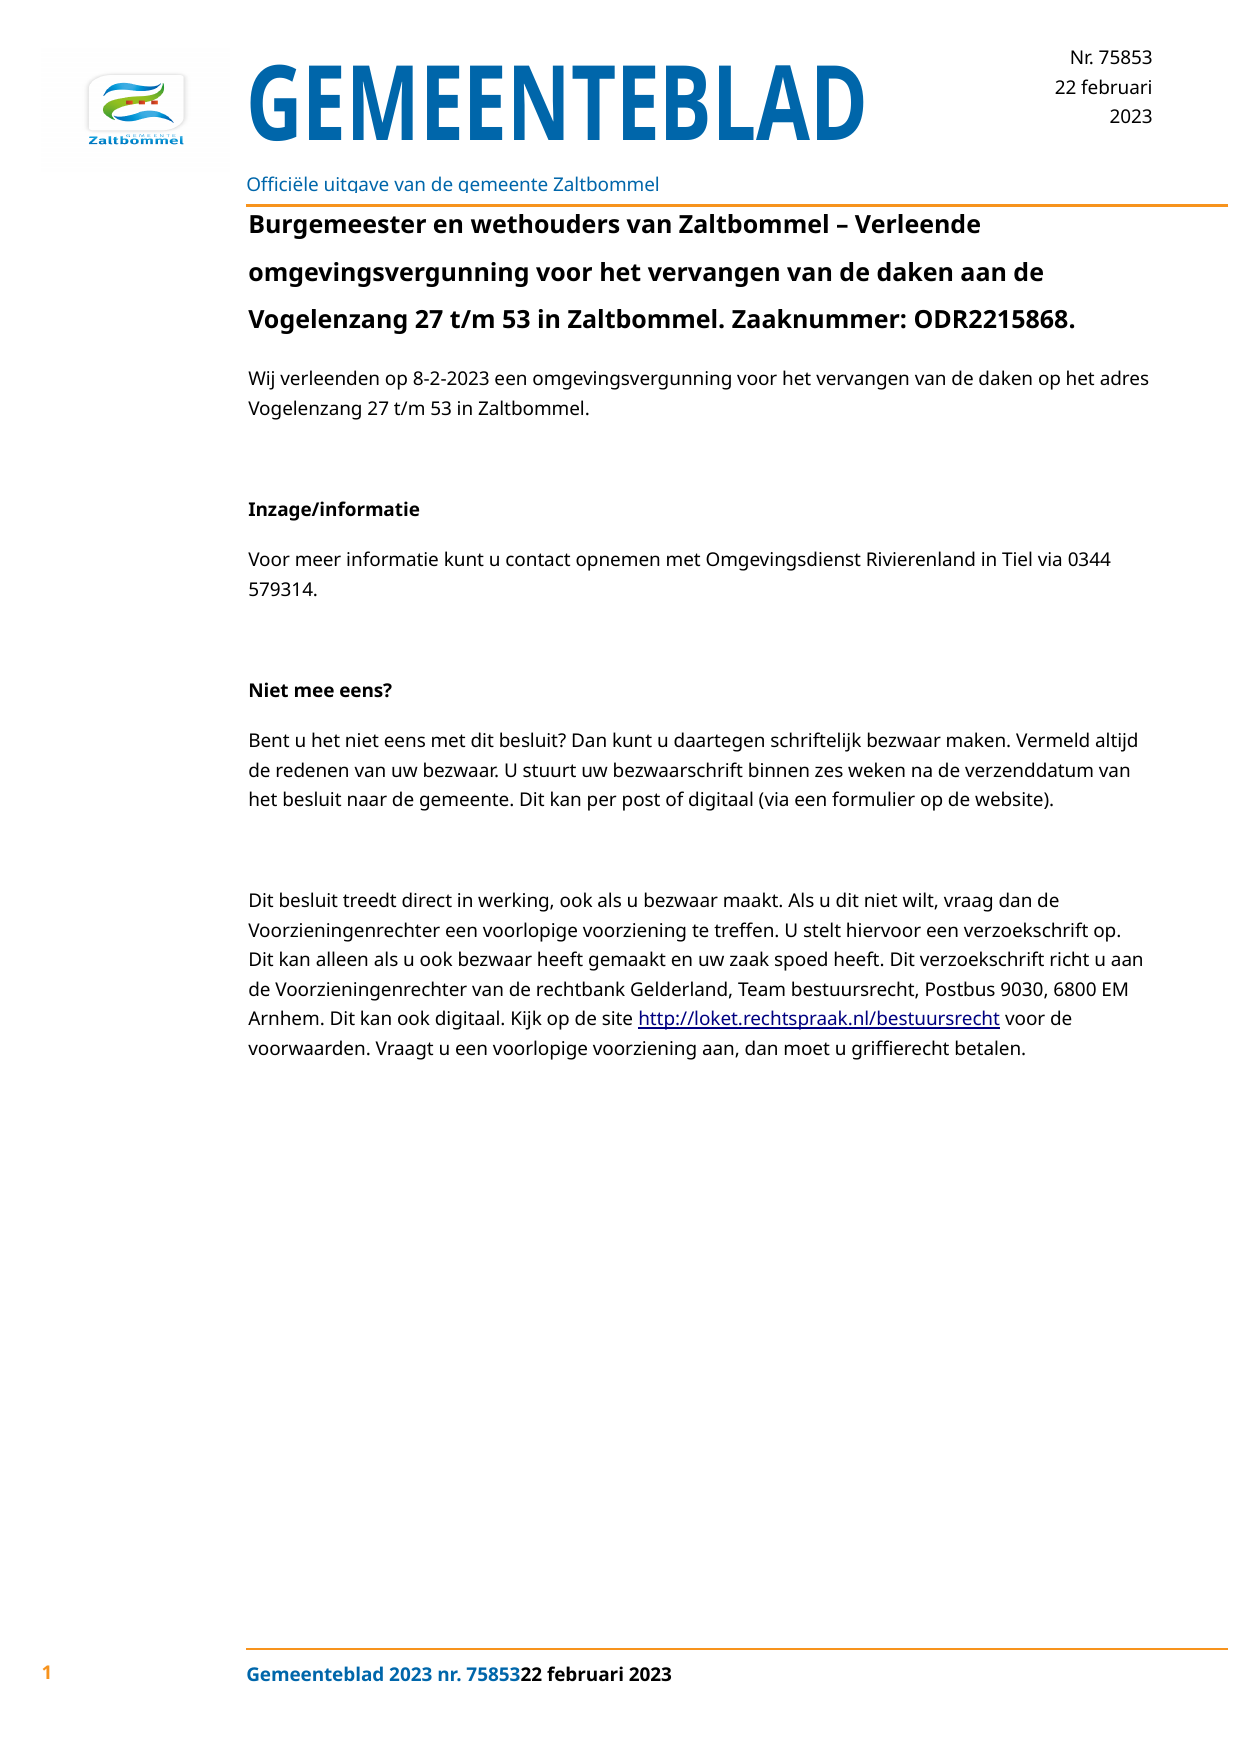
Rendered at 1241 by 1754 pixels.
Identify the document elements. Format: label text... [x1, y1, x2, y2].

text Voor meer informatie kunt u contact opnemen met Omgevingsdienst Rivierenland in Tiel via 0344 579314. [248, 546, 1152, 602]
text Inzage/informatie [248, 496, 1152, 522]
text Wij verleenden op 8-2-2023 een omgevingsvergunning voor het vervangen van de daken op het adres Vogelenzang 27 t/m 53 in Zaltbommel. [248, 366, 1152, 421]
picture [41, 47, 231, 172]
text Niet mee eens? [248, 677, 1152, 702]
text Burgemeester en wethouders van Zaltbommel – Verleende omgevingsvergunning voor het vervangen van de daken aan de Vogelenzang 27 t/m 53 in Zaltbommel. Zaaknummer: ODR2215868. [248, 207, 1152, 336]
text Dit besluit treedt direct in werking, ook als u bezwaar maakt. Als u dit niet wilt, vraag dan de Voorzieningenrechter een voorlopige voorziening te treffen. U stelt hiervoor een verzoekschrift op. Dit kan alleen als u ook bezwaar heeft gemaakt en uw zaak spoed heeft. Dit verzoekschrift richt u aan de Voorzieningenrechter van de rechtbank Gelderland, Team bestuursrecht, Postbus 9030, 6800 EM Arnhem. Dit kan ook digitaal. Kijk op de site http://loket.rechtspraak.nl/bestuursrecht voor de voorwaarden. Vraagt u een voorlopige voorziening aan, dan moet u griffierecht betalen. [248, 887, 1152, 1061]
text Bent u het niet eens met dit besluit? Dan kunt u daartegen schriftelijk bezwaar maken. Vermeld altijd de redenen van uw bezwaar. U stuurt uw bezwaarschrift binnen zes weken na de verzenddatum van het besluit naar de gemeente. Dit kan per post of digitaal (via een formulier op de website). [248, 727, 1152, 812]
